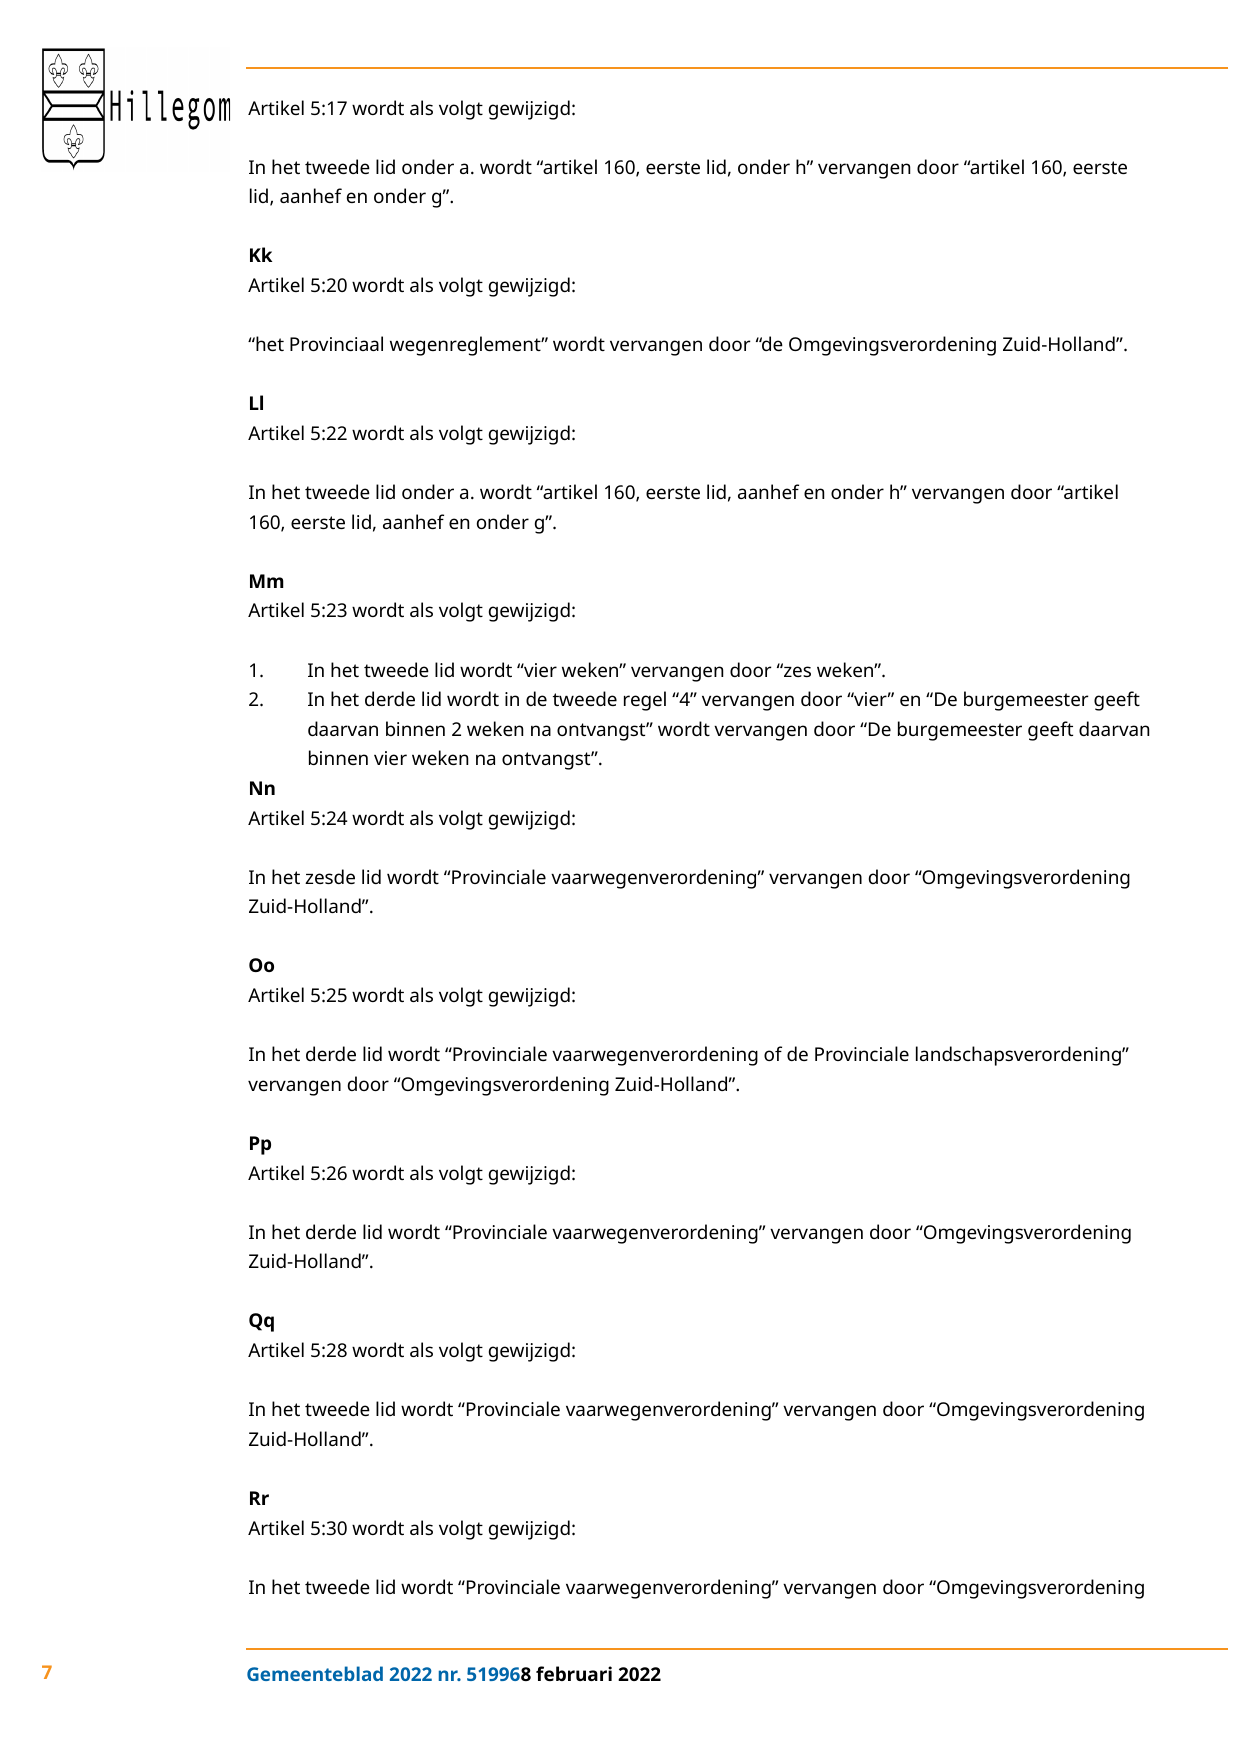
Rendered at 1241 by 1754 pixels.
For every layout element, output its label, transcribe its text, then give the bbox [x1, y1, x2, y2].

text Artikel 5:28 wordt als volgt gewijzigd: [248, 1337, 1152, 1363]
text Artikel 5:24 wordt als volgt gewijzigd: [248, 805, 1152, 831]
list In het derde lid wordt in de tweede regel “4” vervangen door “vier” en “De burgemeester geeft daarvan binnen 2 weken na ontvangst” wordt vervangen door “De burgemeester geeft daarvan binnen vier weken na ontvangst”. [248, 686, 1152, 771]
text Ll [248, 391, 1152, 416]
text Artikel 5:22 wordt als volgt gewijzigd: [248, 420, 1152, 446]
text Artikel 5:30 wordt als volgt gewijzigd: [248, 1515, 1152, 1541]
text In het tweede lid wordt “Provinciale vaarwegenverordening” vervangen door “Omgevingsverordening Zuid-Holland”. [248, 1396, 1152, 1452]
text Artikel 5:26 wordt als volgt gewijzigd: [248, 1160, 1152, 1186]
text Qq [248, 1308, 1152, 1333]
text In het zesde lid wordt “Provinciale vaarwegenverordening” vervangen door “Omgevingsverordening Zuid-Holland”. [248, 864, 1152, 919]
text Artikel 5:20 wordt als volgt gewijzigd: [248, 272, 1152, 298]
text In het derde lid wordt “Provinciale vaarwegenverordening” vervangen door “Omgevingsverordening Zuid-Holland”. [248, 1219, 1152, 1274]
text Artikel 5:17 wordt als volgt gewijzigd: [248, 95, 1152, 121]
text “het Provinciaal wegenreglement” wordt vervangen door “de Omgevingsverordening Zuid-Holland”. [248, 331, 1152, 357]
text In het derde lid wordt “Provinciale vaarwegenverordening of de Provinciale landschapsverordening” vervangen door “Omgevingsverordening Zuid-Holland”. [248, 1041, 1152, 1097]
text Artikel 5:23 wordt als volgt gewijzigd: [248, 598, 1152, 623]
text Pp [248, 1130, 1152, 1156]
text Artikel 5:25 wordt als volgt gewijzigd: [248, 982, 1152, 1008]
text Nn [248, 775, 1152, 801]
text Oo [248, 953, 1152, 978]
picture [41, 47, 231, 172]
text Rr [248, 1485, 1152, 1511]
text Kk [248, 243, 1152, 268]
list In het tweede lid wordt “vier weken” vervangen door “zes weken”. [248, 657, 1152, 683]
text In het tweede lid onder a. wordt “artikel 160, eerste lid, aanhef en onder h” vervangen door “artikel 160, eerste lid, aanhef en onder g”. [248, 479, 1152, 535]
text Mm [248, 568, 1152, 594]
text In het tweede lid onder a. wordt “artikel 160, eerste lid, onder h” vervangen door “artikel 160, eerste lid, aanhef en onder g”. [248, 154, 1152, 209]
text In het tweede lid wordt “Provinciale vaarwegenverordening” vervangen door “Omgevingsverordening [248, 1574, 1152, 1600]
